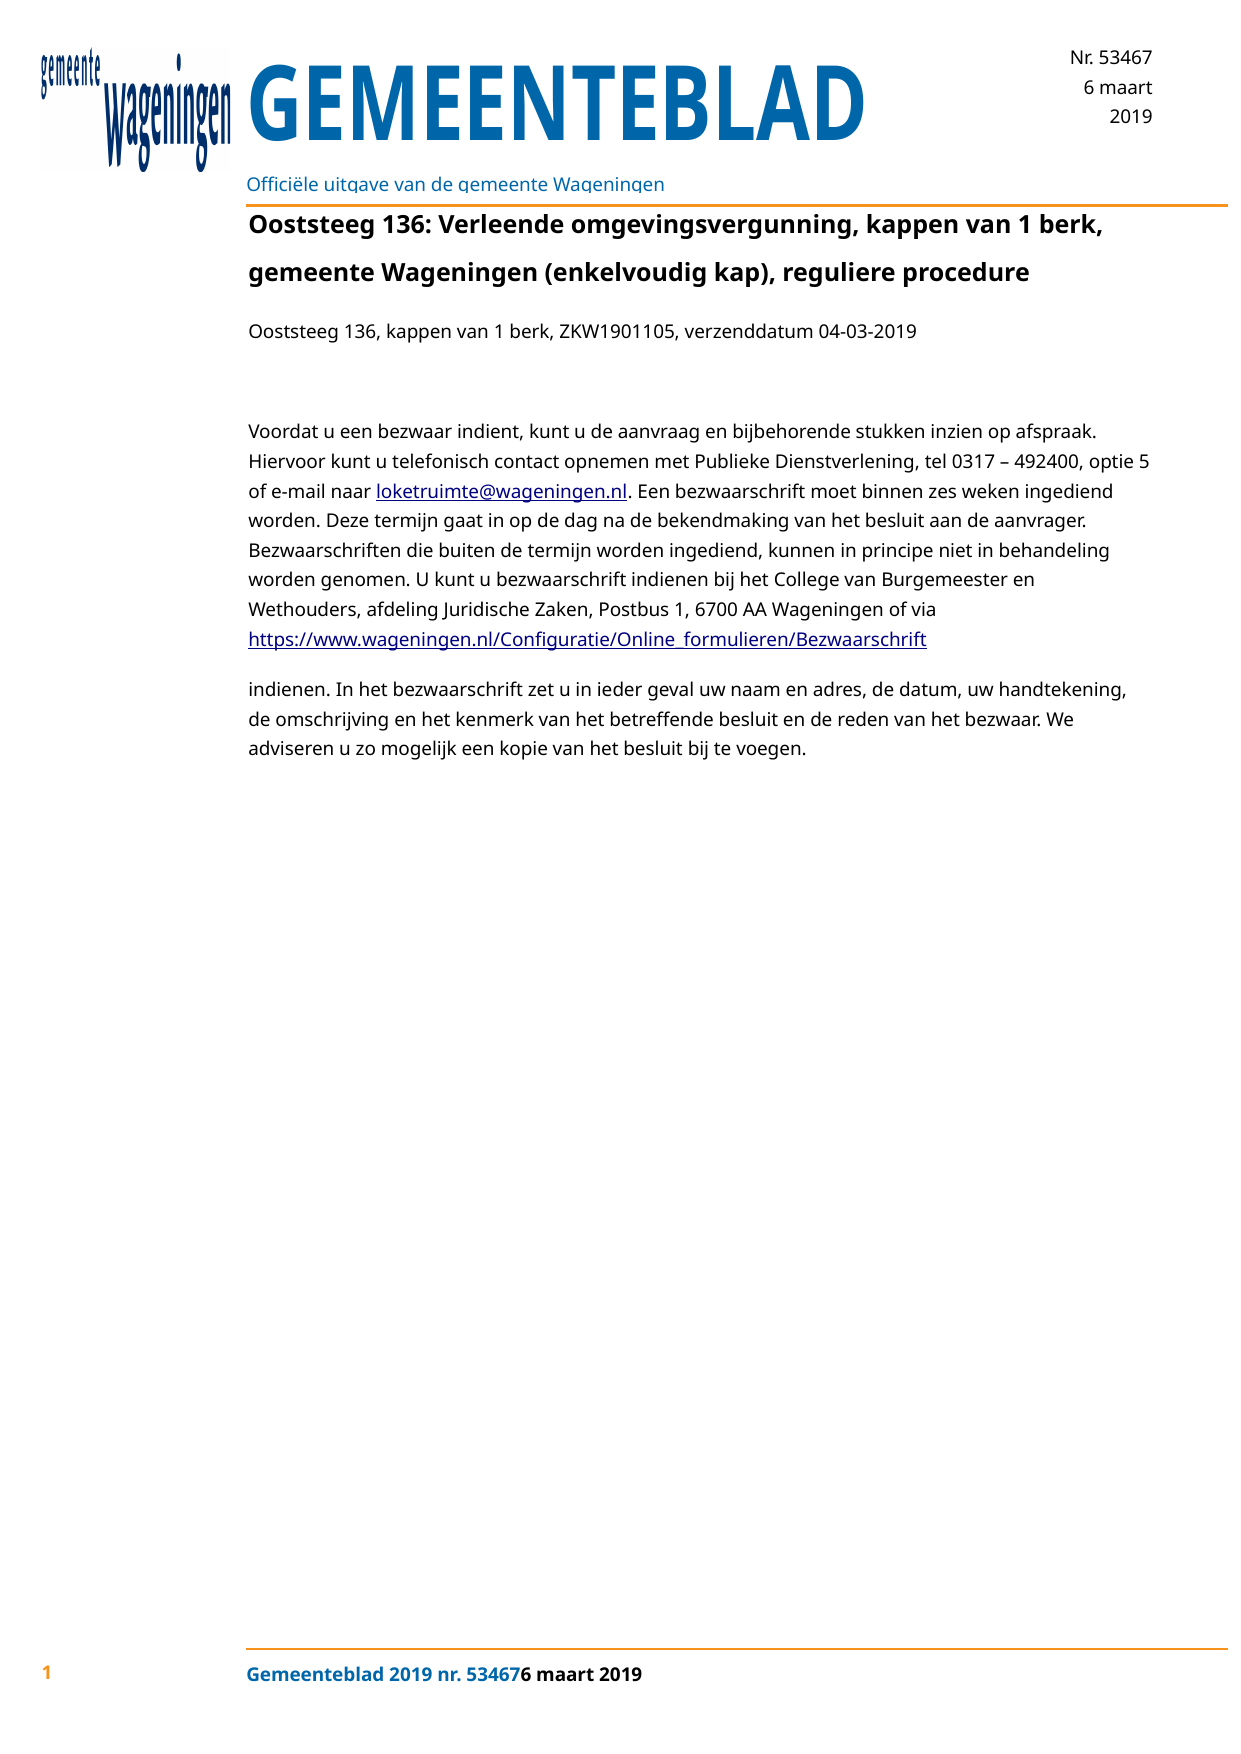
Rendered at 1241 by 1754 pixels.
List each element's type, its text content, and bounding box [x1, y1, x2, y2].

text indienen. In het bezwaarschrift zet u in ieder geval uw naam en adres, de datum, uw handtekening, de omschrijving en het kenmerk van het betreffende besluit en de reden van het bezwaar. We adviseren u zo mogelijk een kopie van het besluit bij te voegen. [248, 676, 1152, 761]
picture [41, 47, 231, 172]
text Voordat u een bezwaar indient, kunt u de aanvraag en bijbehorende stukken inzien op afspraak. Hiervoor kunt u telefonisch contact opnemen met Publieke Dienstverlening, tel 0317 – 492400, optie 5 of e-mail naar loketruimte@wageningen.nl. Een bezwaarschrift moet binnen zes weken ingediend worden. Deze termijn gaat in op de dag na de bekendmaking van het besluit aan de aanvrager. Bezwaarschriften die buiten de termijn worden ingediend, kunnen in principe niet in behandeling worden genomen. U kunt u bezwaarschrift indienen bij het College van Burgemeester en Wethouders, afdeling Juridische Zaken, Postbus 1, 6700 AA Wageningen of via https://www.wageningen.nl/Configuratie/Online_formulieren/Bezwaarschrift [248, 419, 1152, 652]
text Ooststeeg 136, kappen van 1 berk, ZKW1901105, verzenddatum 04-03-2019 [248, 318, 1152, 344]
text Ooststeeg 136: Verleende omgevingsvergunning, kappen van 1 berk, gemeente Wageningen (enkelvoudig kap), reguliere procedure [248, 207, 1152, 288]
